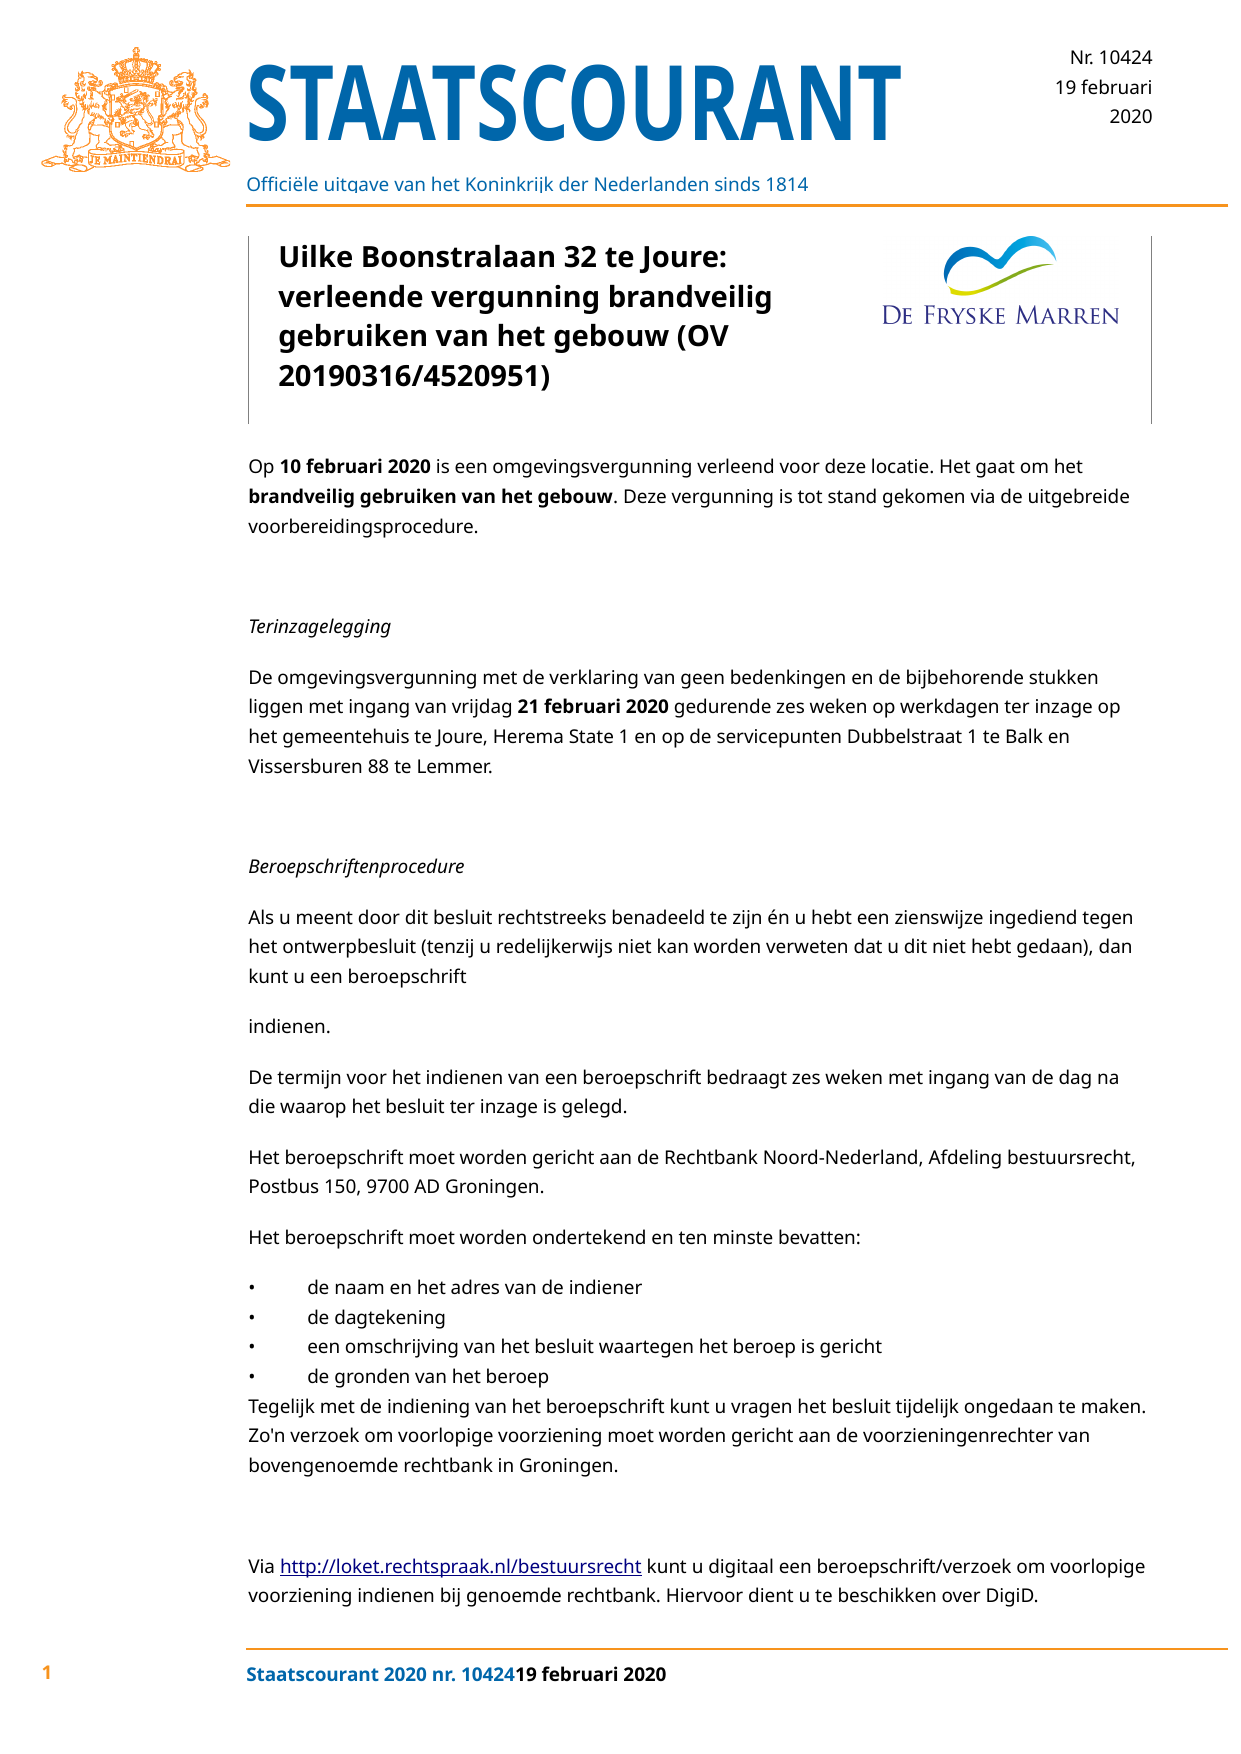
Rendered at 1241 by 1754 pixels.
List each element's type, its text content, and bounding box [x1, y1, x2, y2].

text indienen. [248, 1014, 1152, 1039]
list de dagtekening [248, 1304, 1152, 1330]
list de gronden van het beroep [248, 1363, 1152, 1389]
text Als u meent door dit besluit rechtstreeks benadeeld te zijn én u hebt een zienswijze ingediend tegen het ontwerpbesluit (tenzij u redelijkerwijs niet kan worden verweten dat u dit niet hebt gedaan), dan kunt u een beroepschrift [248, 904, 1152, 989]
table_header [850, 236, 1151, 424]
list een omschrijving van het besluit waartegen het beroep is gericht [248, 1334, 1152, 1359]
list de naam en het adres van de indiener [248, 1274, 1152, 1300]
text Op 10 februari 2020 is een omgevingsvergunning verleend voor deze locatie. Het gaat om het brandveilig gebruiken van het gebouw. Deze vergunning is tot stand gekomen via de uitgebreide voorbereidingsprocedure. [248, 454, 1152, 538]
picture [882, 236, 1119, 324]
text De termijn voor het indienen van een beroepschrift bedraagt zes weken met ingang van de dag na die waarop het besluit ter inzage is gelegd. [248, 1064, 1152, 1119]
text Het beroepschrift moet worden gericht aan de Rechtbank Noord-Nederland, Afdeling bestuursrecht, Postbus 150, 9700 AD Groningen. [248, 1144, 1152, 1199]
picture [41, 47, 231, 172]
text Beroepschriftenprocedure [248, 854, 1152, 879]
text De omgevingsvergunning met de verklaring van geen bedenkingen en de bijbehorende stukken liggen met ingang van vrijdag 21 februari 2020 gedurende zes weken op werkdagen ter inzage op het gemeentehuis te Joure, Herema State 1 en op de servicepunten Dubbelstraat 1 te Balk en Vissersburen 88 te Lemmer. [248, 664, 1152, 778]
text Terinzagelegging [248, 614, 1152, 639]
table_header Uilke Boonstralaan 32 te Joure: verleende vergunning brandveilig gebruiken van het gebouw (OV 20190316/4520951) [249, 236, 850, 424]
text Het beroepschrift moet worden ondertekend en ten minste bevatten: [248, 1224, 1152, 1250]
text Tegelijk met de indiening van het beroepschrift kunt u vragen het besluit tijdelijk ongedaan te maken. Zo'n verzoek om voorlopige voorziening moet worden gericht aan de voorzieningenrechter van bovengenoemde rechtbank in Groningen. [248, 1393, 1152, 1478]
text Via http://loket.rechtspraak.nl/bestuursrecht kunt u digitaal een beroepschrift/verzoek om voorlopige voorziening indienen bij genoemde rechtbank. Hiervoor dient u te beschikken over DigiD. [248, 1553, 1152, 1608]
